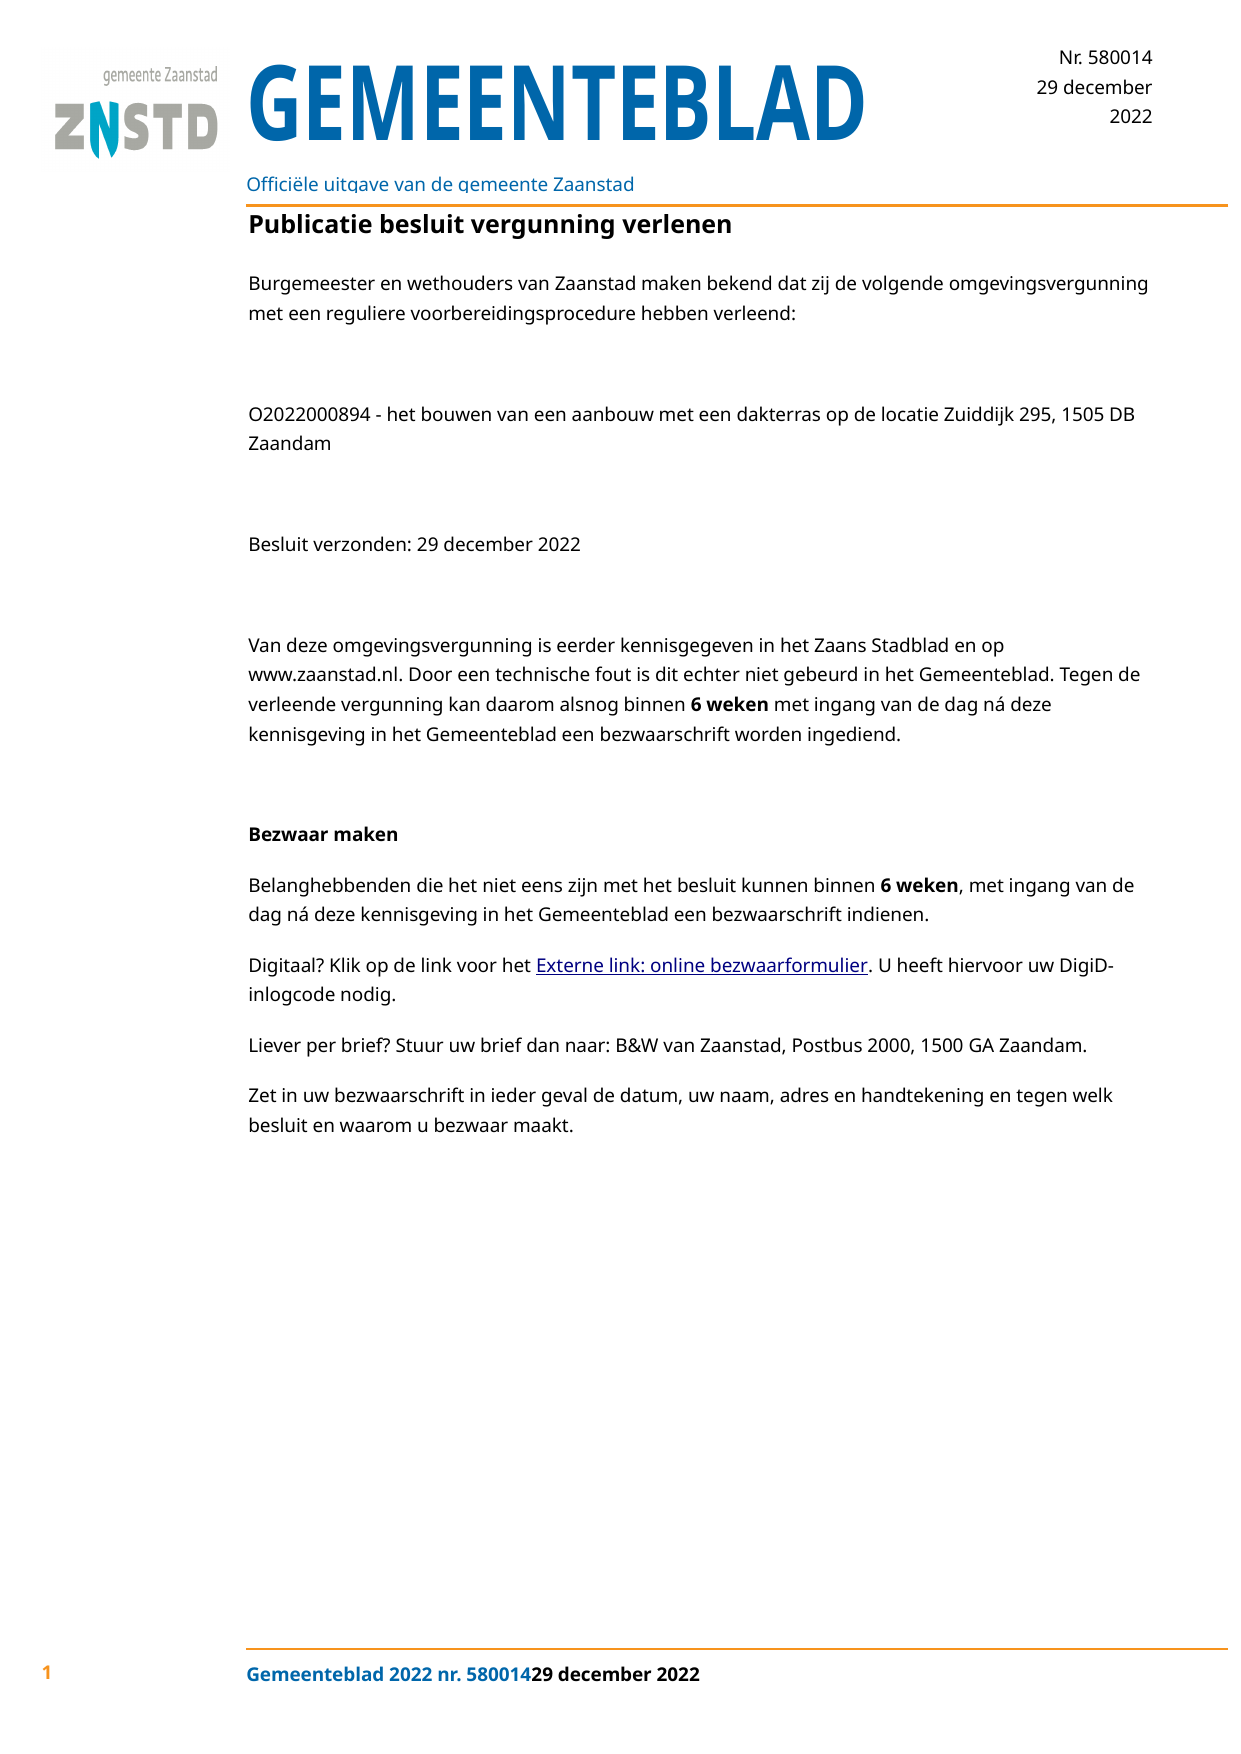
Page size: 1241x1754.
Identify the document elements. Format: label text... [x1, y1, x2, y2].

text Burgemeester en wethouders van Zaanstad maken bekend dat zij de volgende omgevingsvergunning met een reguliere voorbereidingsprocedure hebben verleend: [248, 270, 1152, 326]
text Bezwaar maken [248, 822, 1152, 847]
text O2022000894 - het bouwen van een aanbouw met een dakterras op de locatie Zuiddijk 295, 1505 DB Zaandam [248, 401, 1152, 456]
text Publicatie besluit vergunning verlenen [248, 207, 1152, 241]
text Belanghebbenden die het niet eens zijn met het besluit kunnen binnen 6 weken, met ingang van de dag ná deze kennisgeving in het Gemeenteblad een bezwaarschrift indienen. [248, 872, 1152, 927]
text Digitaal? Klik op de link voor het Externe link: online bezwaarformulier. U heeft hiervoor uw DigiD-inlogcode nodig. [248, 952, 1152, 1007]
picture [41, 47, 231, 172]
text Liever per brief? Stuur uw brief dan naar: B&W van Zaanstad, Postbus 2000, 1500 GA Zaandam. [248, 1032, 1152, 1058]
text Van deze omgevingsvergunning is eerder kennisgegeven in het Zaans Stadblad en op www.zaanstad.nl. Door een technische fout is dit echter niet gebeurd in het Gemeenteblad. Tegen de verleende vergunning kan daarom alsnog binnen 6 weken met ingang van de dag ná deze kennisgeving in het Gemeenteblad een bezwaarschrift worden ingediend. [248, 632, 1152, 746]
text Zet in uw bezwaarschrift in ieder geval de datum, uw naam, adres en handtekening en tegen welk besluit en waarom u bezwaar maakt. [248, 1082, 1152, 1138]
text Besluit verzonden: 29 december 2022 [248, 531, 1152, 557]
